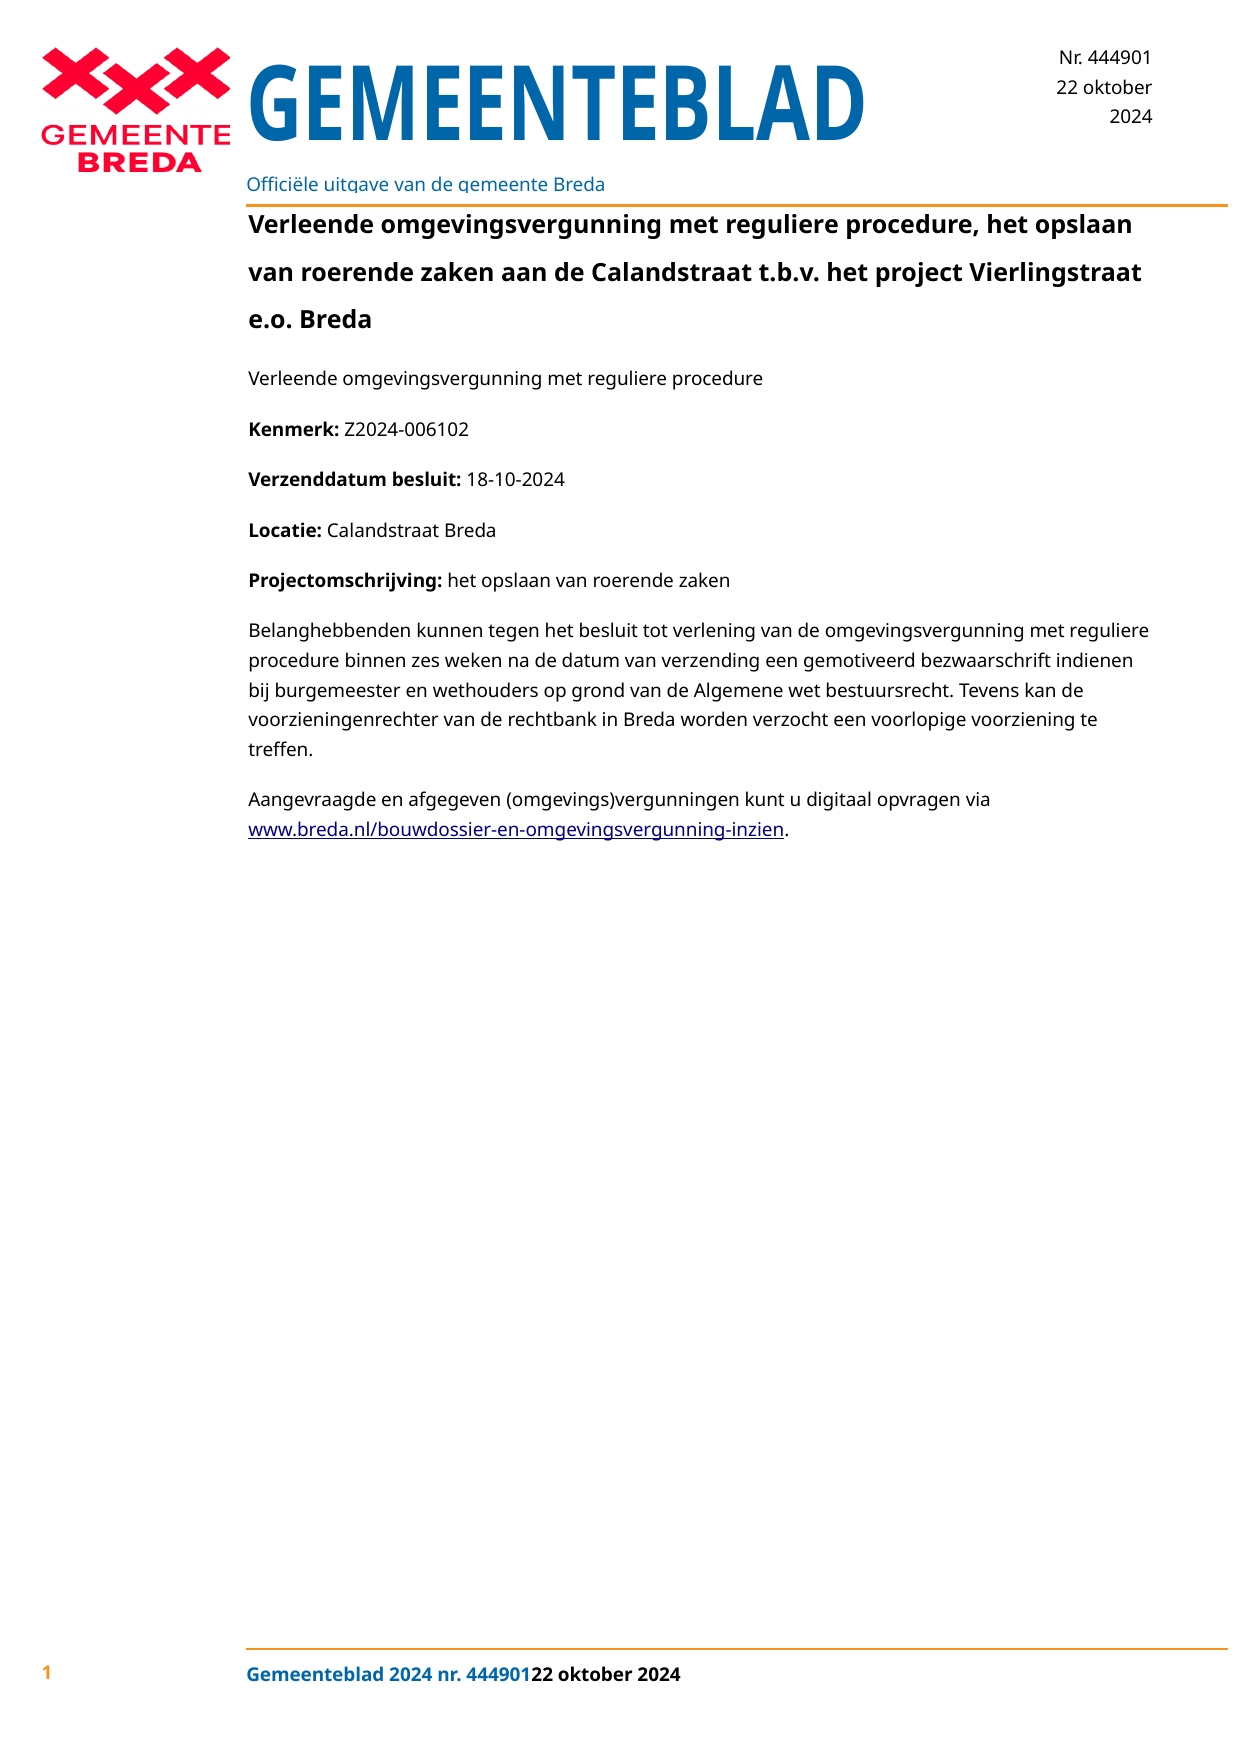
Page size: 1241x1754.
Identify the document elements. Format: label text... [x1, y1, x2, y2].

text Projectomschrijving: het opslaan van roerende zaken [248, 567, 1152, 593]
text Kenmerk: Z2024-006102 [248, 416, 1152, 442]
text Aangevraagde en afgegeven (omgevings)vergunningen kunt u digitaal opvragen via www.breda.nl/bouwdossier-en-omgevingsvergunning-inzien. [248, 786, 1152, 842]
text Verleende omgevingsvergunning met reguliere procedure [248, 366, 1152, 391]
text Belanghebbenden kunnen tegen het besluit tot verlening van de omgevingsvergunning met reguliere procedure binnen zes weken na de datum van verzending een gemotiveerd bezwaarschrift indienen bij burgemeester en wethouders op grond van de Algemene wet bestuursrecht. Tevens kan de voorzieningenrechter van de rechtbank in Breda worden verzocht een voorlopige voorziening te treffen. [248, 618, 1152, 762]
text Locatie: Calandstraat Breda [248, 517, 1152, 542]
picture [41, 47, 231, 172]
text Verleende omgevingsvergunning met reguliere procedure, het opslaan van roerende zaken aan de Calandstraat t.b.v. het project Vierlingstraat e.o. Breda [248, 207, 1152, 336]
text Verzenddatum besluit: 18-10-2024 [248, 466, 1152, 492]
